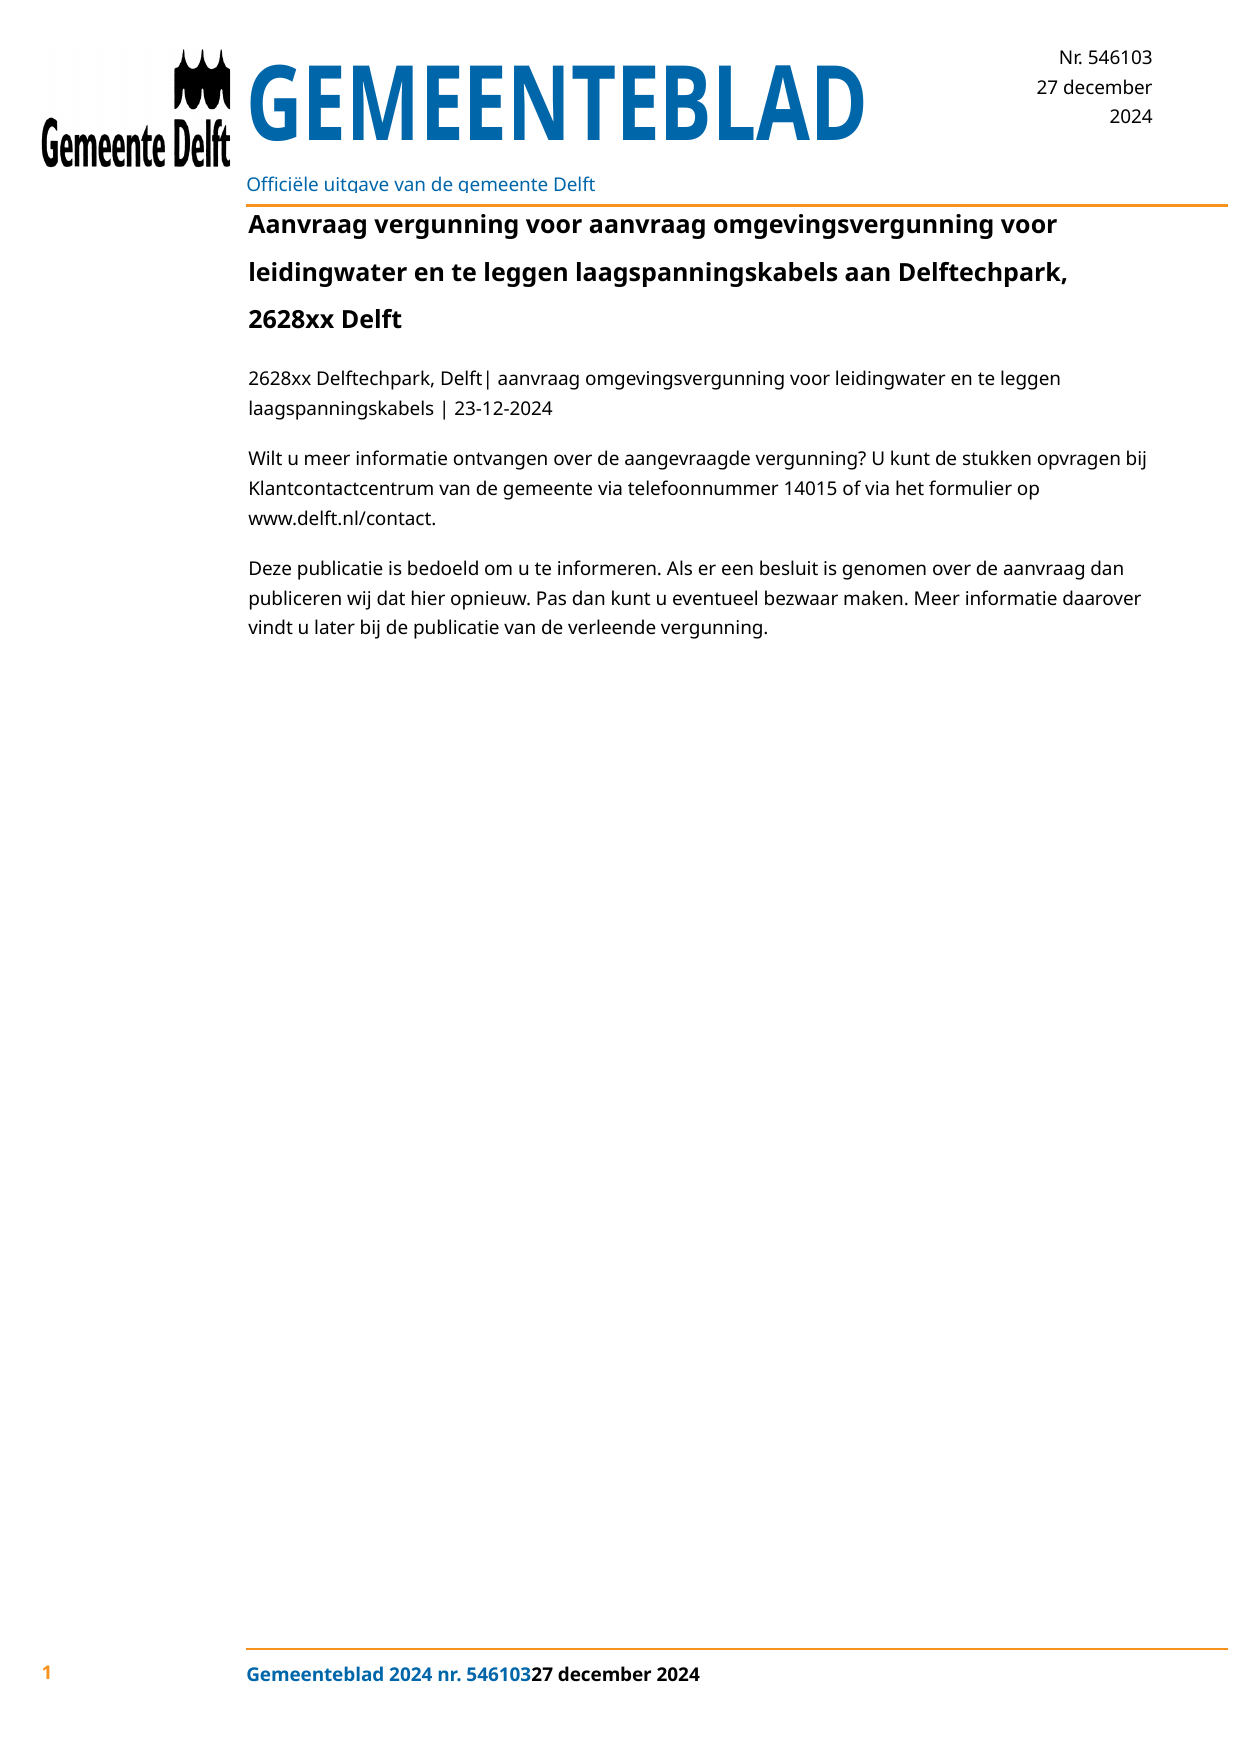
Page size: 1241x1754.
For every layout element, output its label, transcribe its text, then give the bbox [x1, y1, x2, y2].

text Aanvraag vergunning voor aanvraag omgevingsvergunning voor leidingwater en te leggen laagspanningskabels aan Delftechpark, 2628xx Delft [248, 207, 1152, 336]
text Wilt u meer informatie ontvangen over de aangevraagde vergunning? U kunt de stukken opvragen bij Klantcontactcentrum van de gemeente via telefoonnummer 14015 of via het formulier op www.delft.nl/contact. [248, 446, 1152, 530]
text 2628xx Delftechpark, Delft| aanvraag omgevingsvergunning voor leidingwater en te leggen laagspanningskabels | 23-12-2024 [248, 366, 1152, 421]
picture [41, 47, 231, 172]
text Deze publicatie is bedoeld om u te informeren. Als er een besluit is genomen over de aanvraag dan publiceren wij dat hier opnieuw. Pas dan kunt u eventueel bezwaar maken. Meer informatie daarover vindt u later bij de publicatie van de verleende vergunning. [248, 555, 1152, 640]
